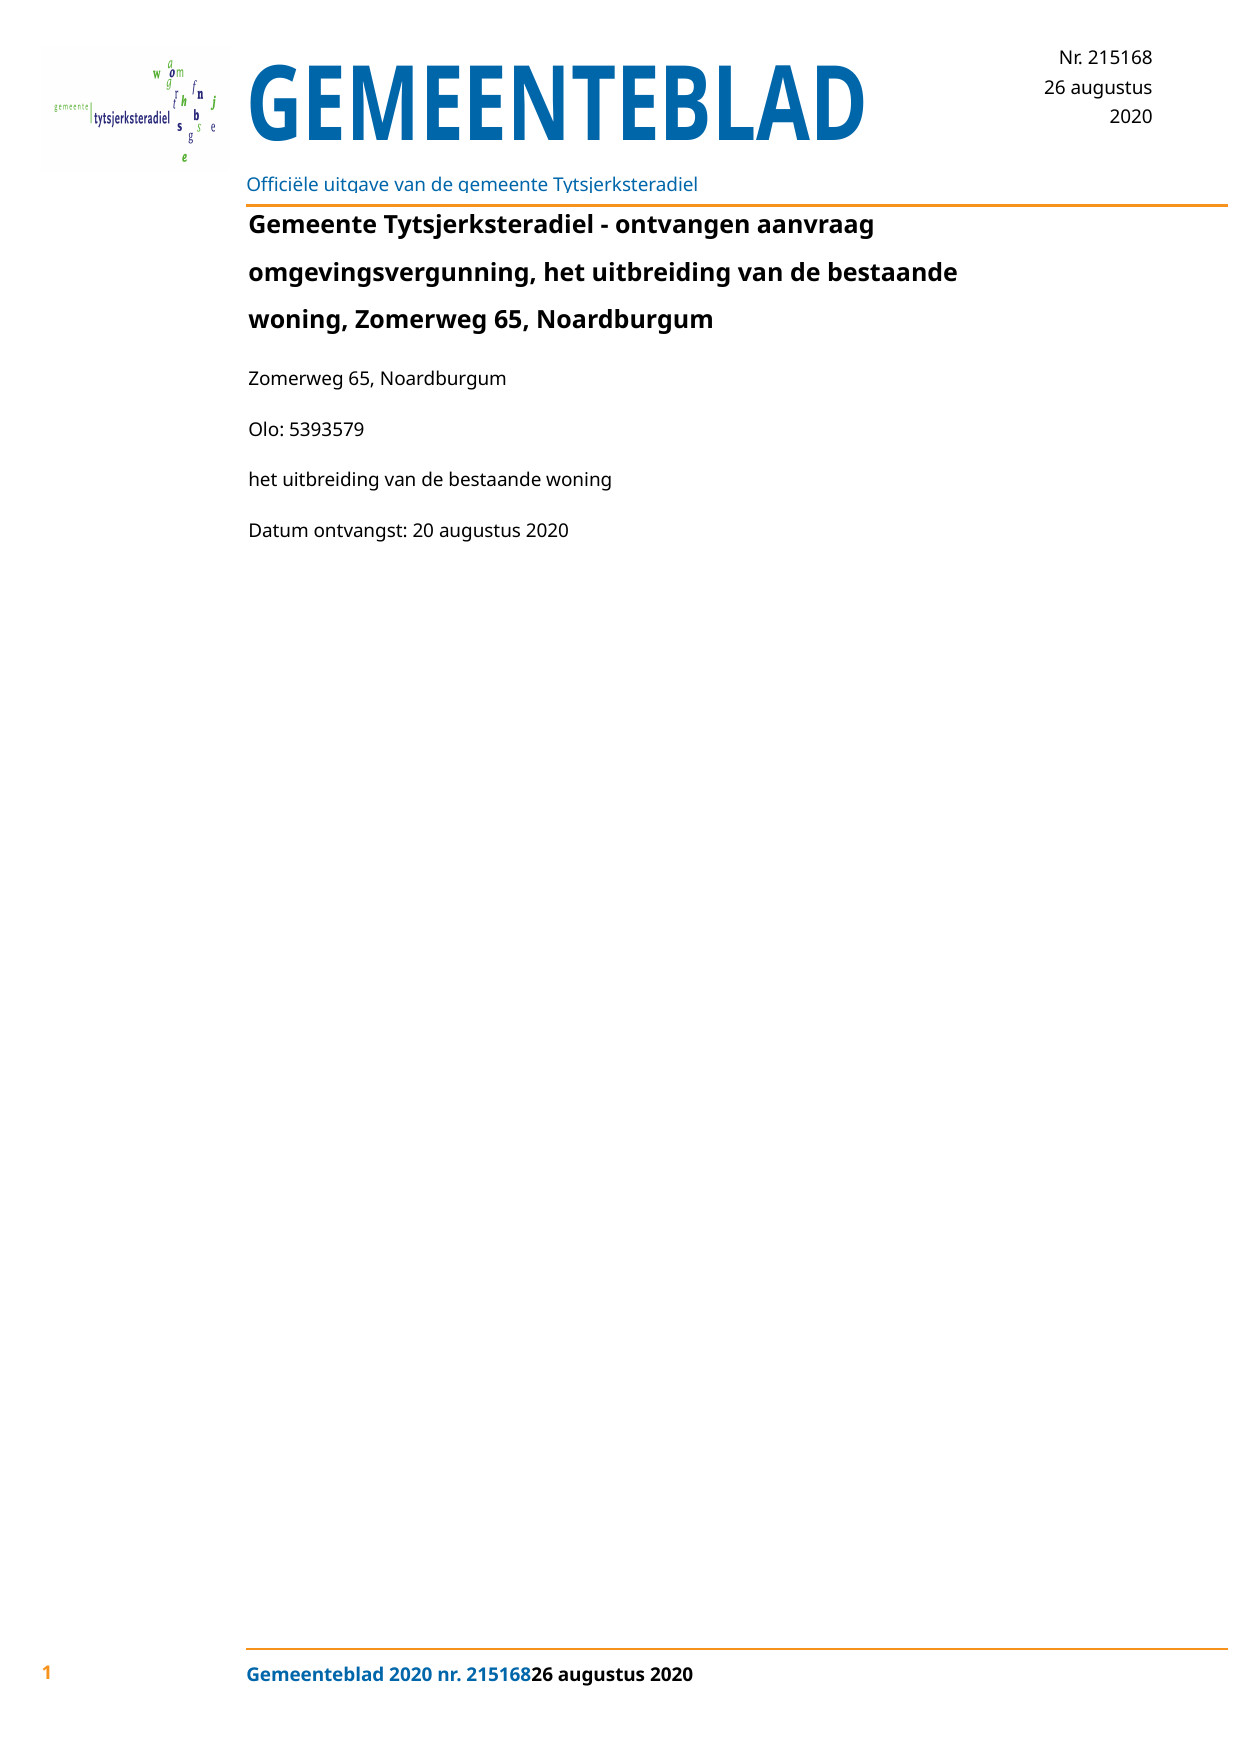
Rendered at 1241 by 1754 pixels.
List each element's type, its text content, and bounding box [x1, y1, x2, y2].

picture [41, 47, 231, 172]
text Gemeente Tytsjerksteradiel - ontvangen aanvraag omgevingsvergunning, het uitbreiding van de bestaande woning, Zomerweg 65, Noardburgum [248, 207, 1152, 336]
text Datum ontvangst: 20 augustus 2020 [248, 517, 1152, 542]
text Olo: 5393579 [248, 416, 1152, 442]
text Zomerweg 65, Noardburgum [248, 366, 1152, 391]
text het uitbreiding van de bestaande woning [248, 466, 1152, 492]
